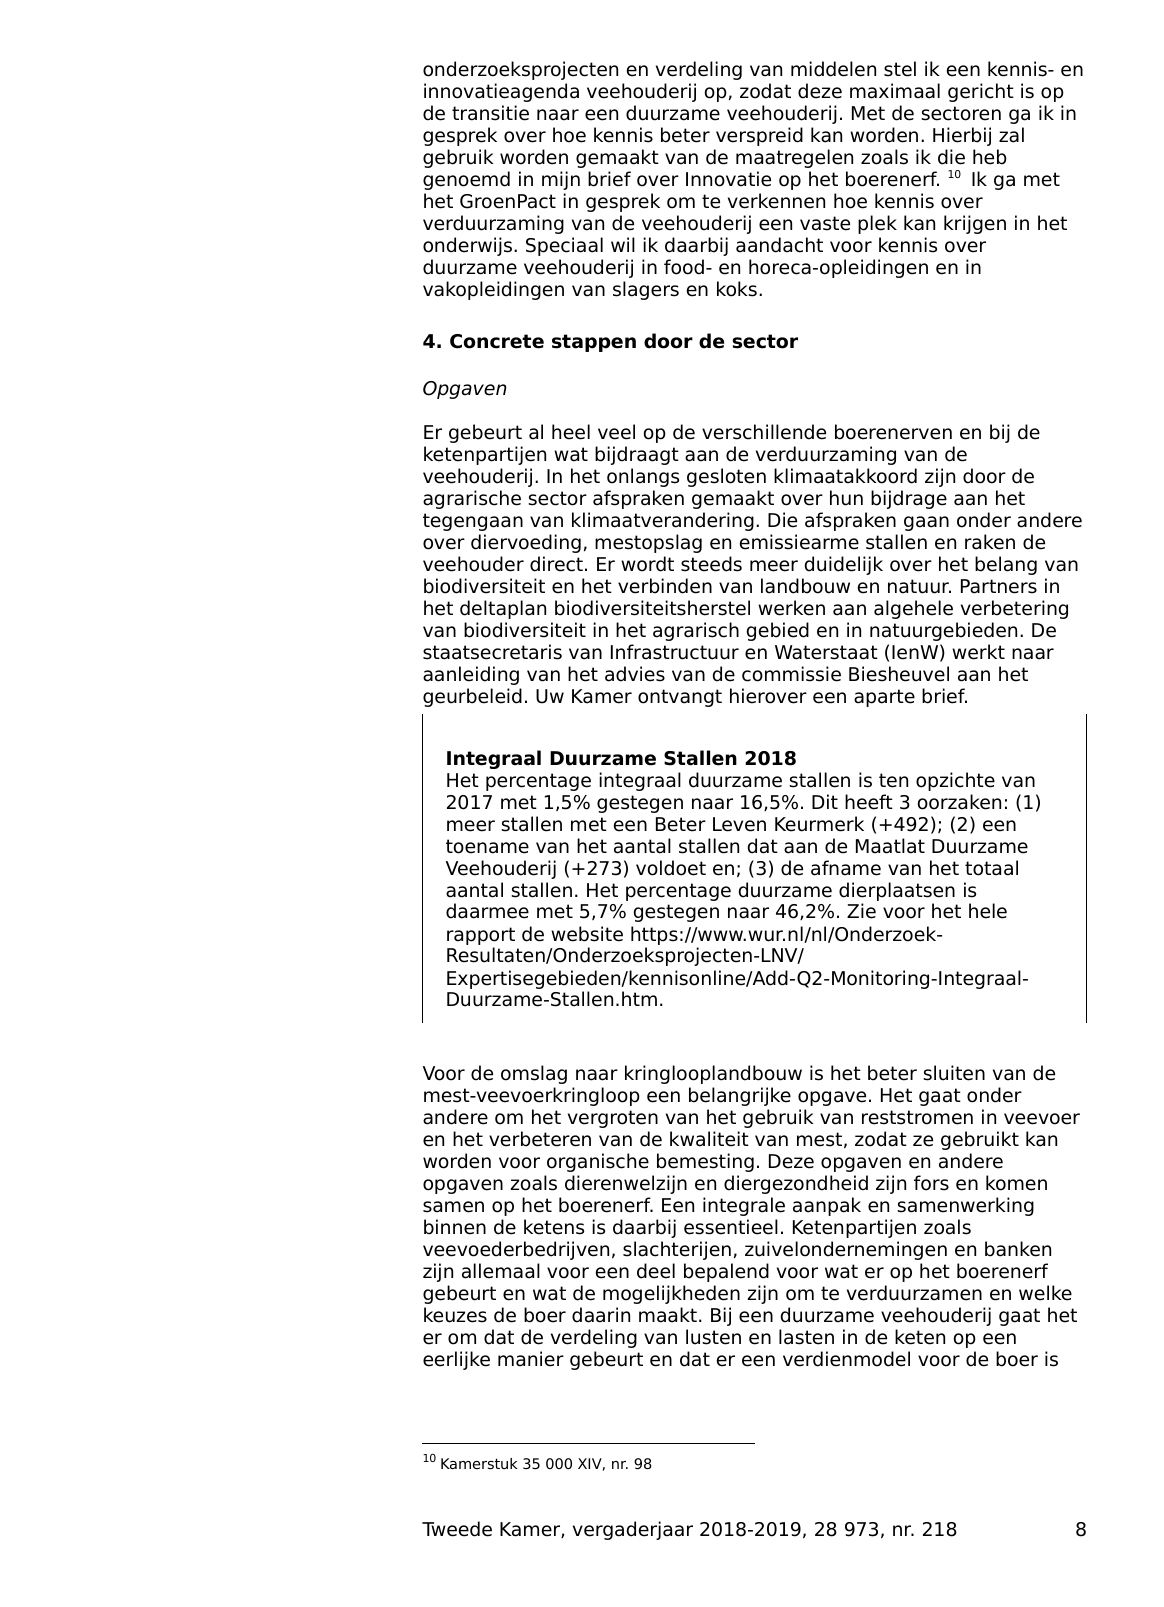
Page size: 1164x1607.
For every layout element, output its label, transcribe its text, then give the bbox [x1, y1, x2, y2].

table_header Integraal Duurzame Stallen 2018 Het percentage integraal duurzame stallen is ten opzichte van 2017 met 1,5% gestegen naar 16,5%. Dit heeft 3 oorzaken: (1) meer stallen met een Beter Leven Keurmerk (+492); (2) een toename van het aantal stallen dat aan de Maatlat Duurzame Veehouderij (+273) voldoet en; (3) de afname van het totaal aantal stallen. Het percentage duurzame dierplaatsen is daarmee met 5,7% gestegen naar 46,2%. Zie voor het hele rapport de website https://www.wur.nl/nl/Onderzoek-Resultaten/Onderzoeksprojecten-LNV/ Expertisegebieden/kennisonline/Add-Q2-Monitoring-Integraal- Duurzame-Stallen.htm. [423, 714, 1086, 1023]
subtitle 4. Concrete stappen door de sector [422, 331, 1087, 353]
text onderzoeksprojecten en verdeling van middelen stel ik een kennis- en innovatieagenda veehouderij op, zodat deze maximaal gericht is op de transitie naar een duurzame veehouderij. Met de sectoren ga ik in gesprek over hoe kennis beter verspreid kan worden. Hierbij zal gebruik worden gemaakt van de maatregelen zoals ik die heb genoemd in mijn brief over Innovatie op het boerenerf. Ik ga met het GroenPact in gesprek om te verkennen hoe kennis over verduurzaming van de veehouderij een vaste plek kan krijgen in het onderwijs. Speciaal wil ik daarbij aandacht voor kennis over duurzame veehouderij in food- en horeca-opleidingen en in vakopleidingen van slagers en koks. [422, 59, 1087, 301]
text Voor de omslag naar kringlooplandbouw is het beter sluiten van de mest-veevoerkringloop een belangrijke opgave. Het gaat onder andere om het vergroten van het gebruik van reststromen in veevoer en het verbeteren van de kwaliteit van mest, zodat ze gebruikt kan worden voor organische bemesting. Deze opgaven en andere opgaven zoals dierenwelzijn en diergezondheid zijn fors en komen samen op het boerenerf. Een integrale aanpak en samenwerking binnen de ketens is daarbij essentieel. Ketenpartijen zoals veevoederbedrijven, slachterijen, zuivelondernemingen en banken zijn allemaal voor een deel bepalend voor wat er op het boerenerf gebeurt en wat de mogelijkheden zijn om te verduurzamen en welke keuzes de boer daarin maakt. Bij een duurzame veehouderij gaat het er om dat de verdeling van lusten en lasten in de keten op een eerlijke manier gebeurt en dat er een verdienmodel voor de boer is [422, 1063, 1087, 1371]
text Kamerstuk 35 000 XIV, nr. 98 [422, 1452, 1087, 1474]
subtitle Opgaven [422, 378, 1087, 400]
text Er gebeurt al heel veel op de verschillende boerenerven en bij de ketenpartijen wat bijdraagt aan de verduurzaming van de veehouderij. In het onlangs gesloten klimaatakkoord zijn door de agrarische sector afspraken gemaakt over hun bijdrage aan het tegengaan van klimaatverandering. Die afspraken gaan onder andere over diervoeding, mestopslag en emissiearme stallen en raken de veehouder direct. Er wordt steeds meer duidelijk over het belang van biodiversiteit en het verbinden van landbouw en natuur. Partners in het deltaplan biodiversiteitsherstel werken aan algehele verbetering van biodiversiteit in het agrarisch gebied en in natuurgebieden. De staatsecretaris van Infrastructuur en Waterstaat (IenW) werkt naar aanleiding van het advies van de commissie Biesheuvel aan het geurbeleid. Uw Kamer ontvangt hierover een aparte brief. [422, 422, 1087, 708]
